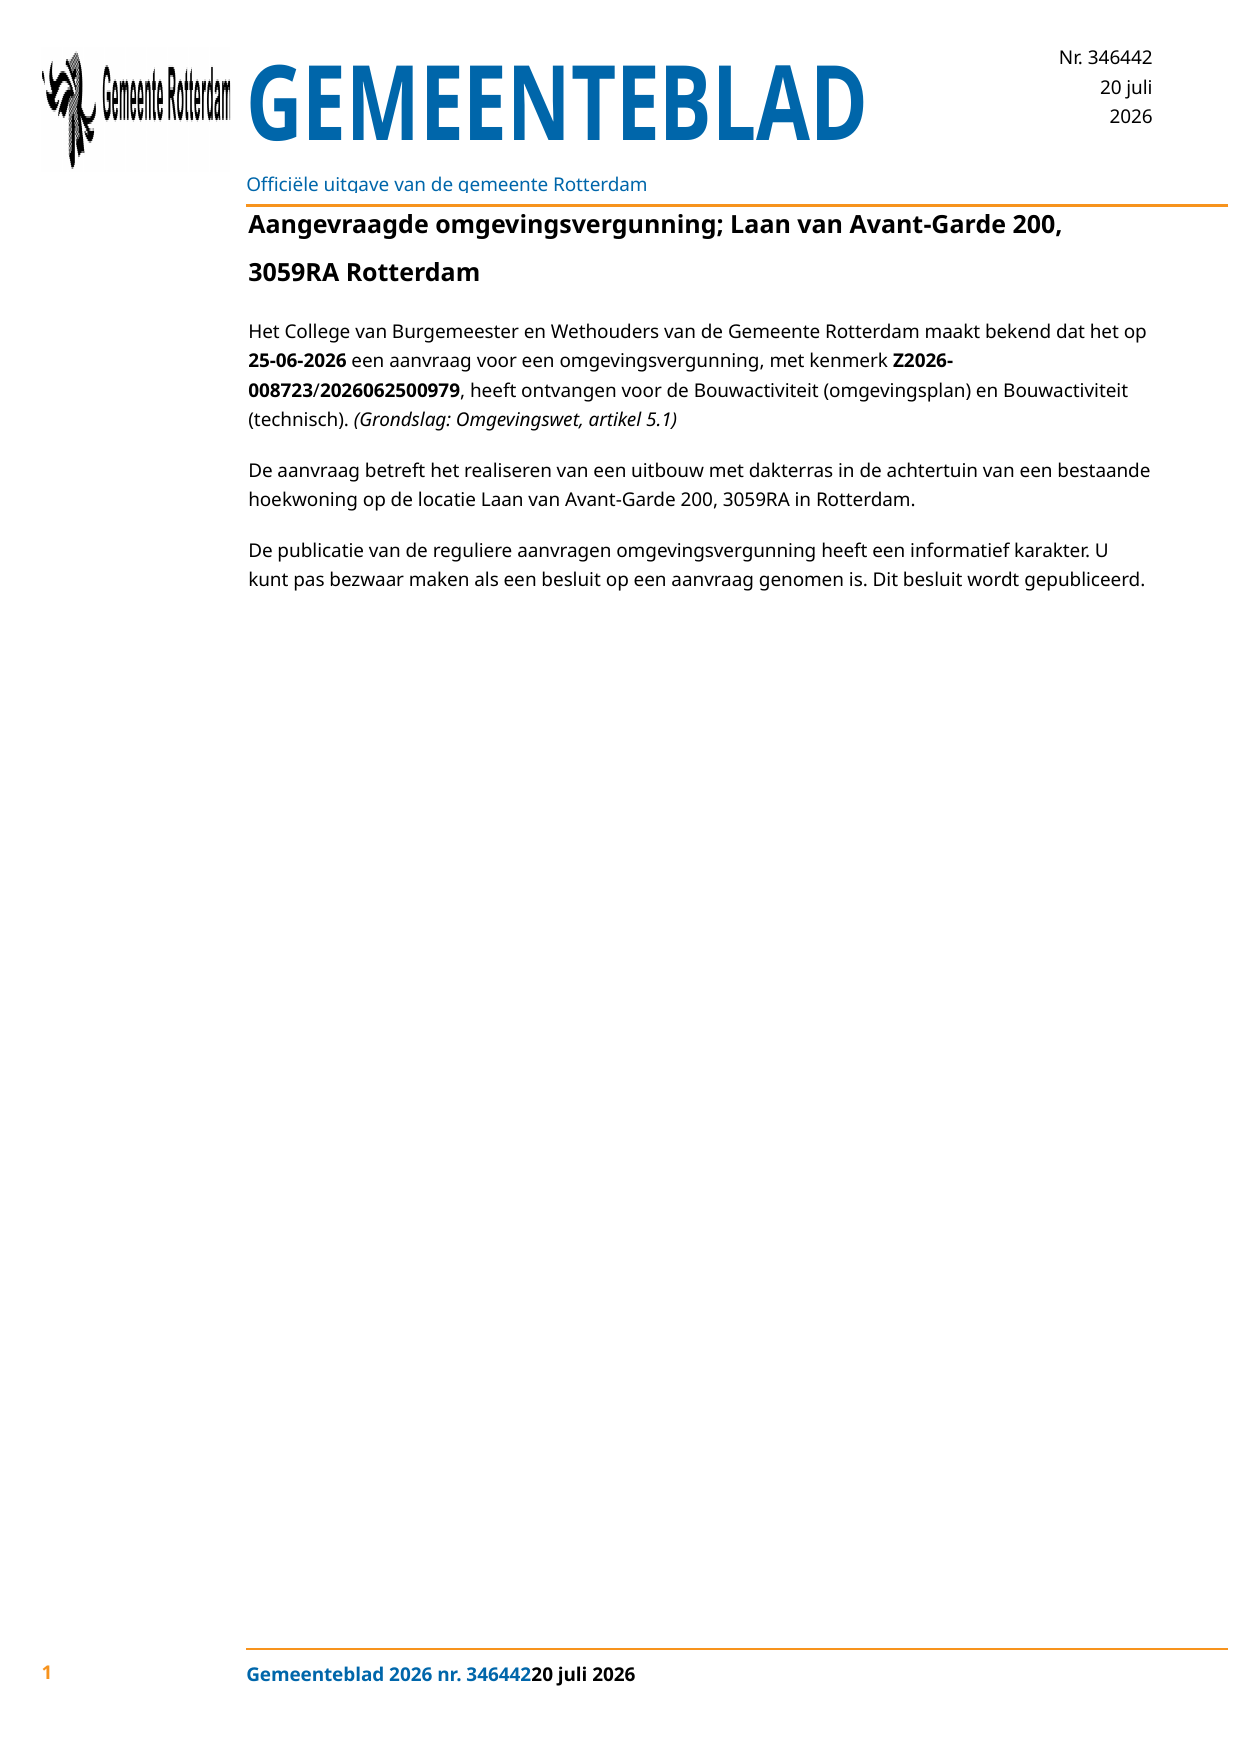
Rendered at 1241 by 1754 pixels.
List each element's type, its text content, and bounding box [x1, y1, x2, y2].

text De aanvraag betreft het realiseren van een uitbouw met dakterras in de achtertuin van een bestaande hoekwoning op de locatie Laan van Avant-Garde 200, 3059RA in Rotterdam. [248, 457, 1152, 512]
text Het College van Burgemeester en Wethouders van de Gemeente Rotterdam maakt bekend dat het op 25-06-2026 een aanvraag voor een omgevingsvergunning, met kenmerk Z2026-008723/2026062500979, heeft ontvangen voor de Bouwactiviteit (omgevingsplan) en Bouwactiviteit (technisch). (Grondslag: Omgevingswet, artikel 5.1) [248, 318, 1152, 432]
picture [41, 47, 231, 172]
text De publicatie van de reguliere aanvragen omgevingsvergunning heeft een informatief karakter. U kunt pas bezwaar maken als een besluit op een aanvraag genomen is. Dit besluit wordt gepubliceerd. [248, 537, 1152, 592]
text Aangevraagde omgevingsvergunning; Laan van Avant-Garde 200, 3059RA Rotterdam [248, 207, 1152, 288]
